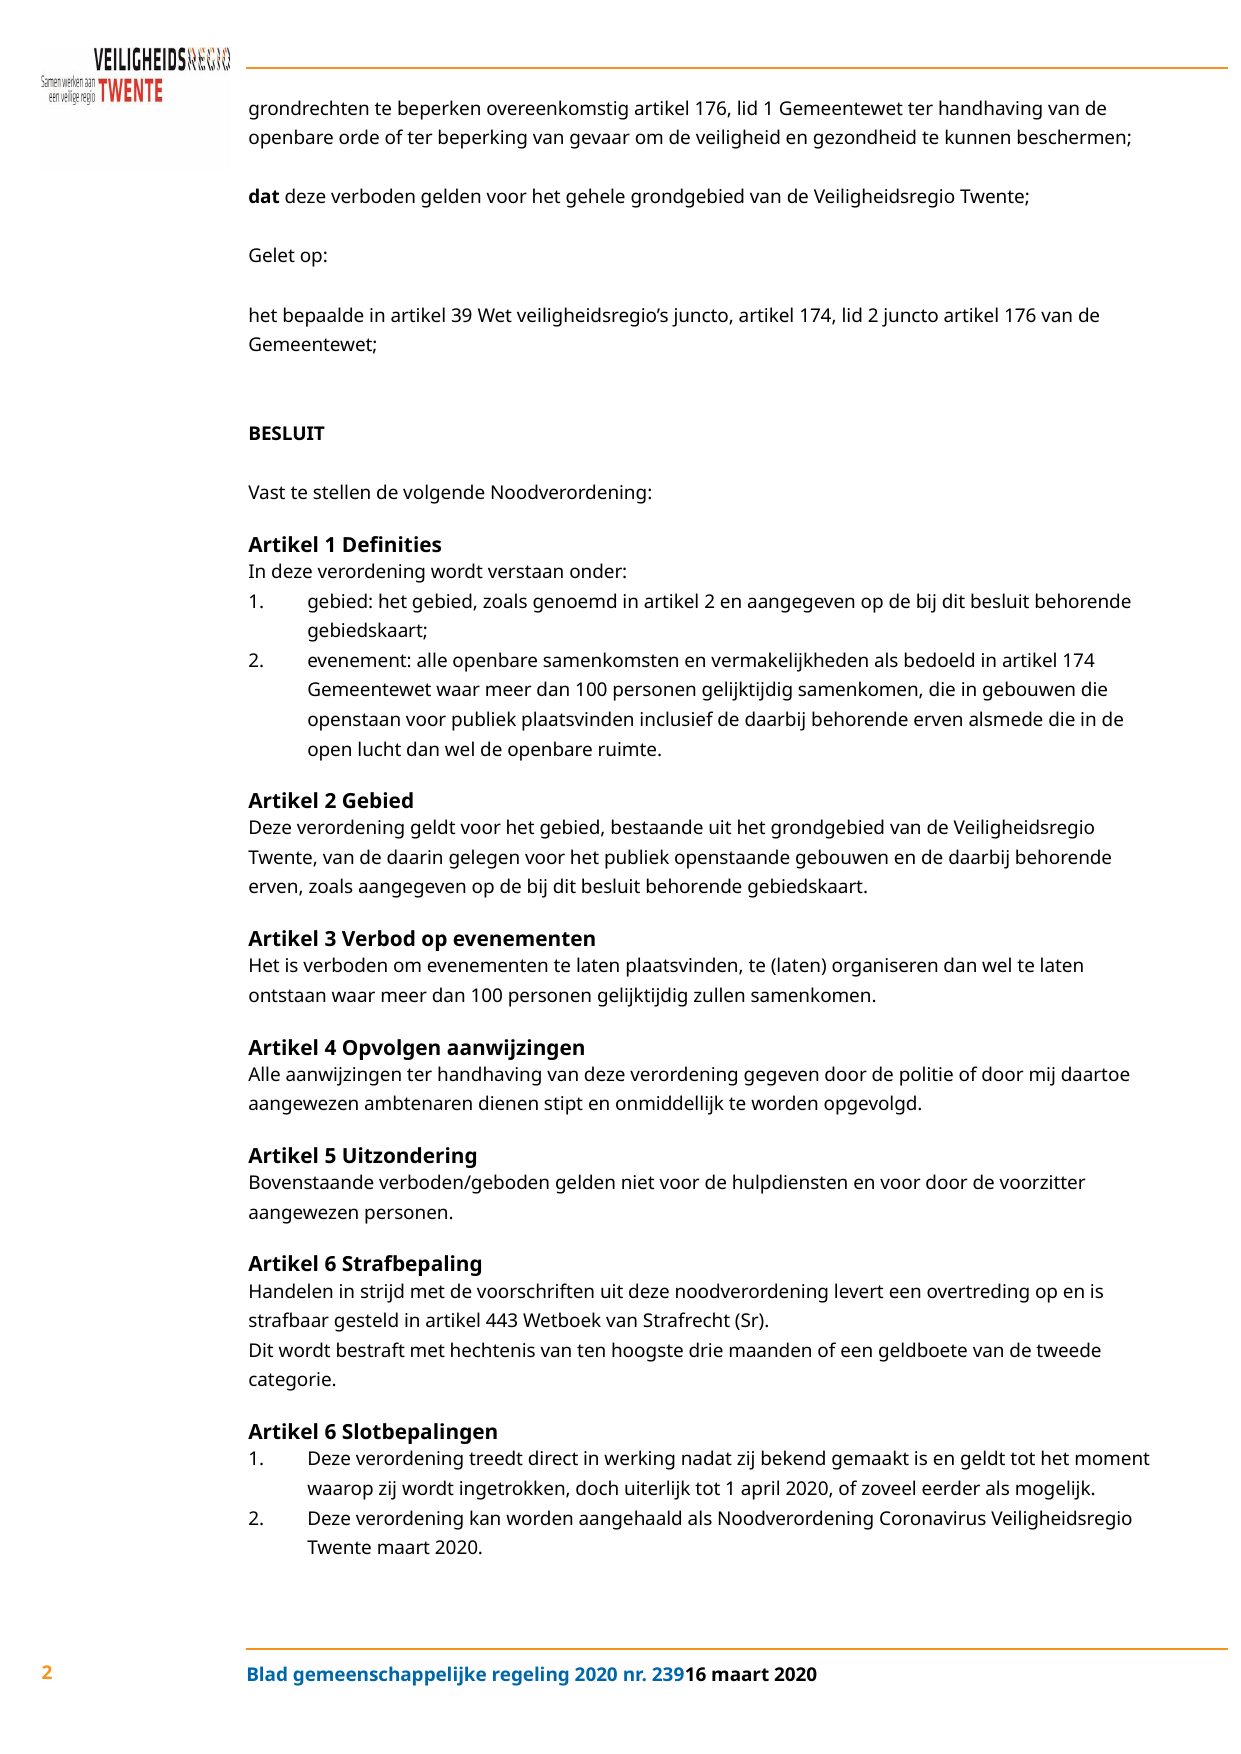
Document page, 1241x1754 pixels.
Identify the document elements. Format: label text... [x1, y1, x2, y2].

picture [41, 47, 231, 172]
text In deze verordening wordt verstaan onder: [248, 558, 1152, 584]
text Vast te stellen de volgende Noodverordening: [248, 479, 1152, 505]
text Het is verboden om evenementen te laten plaatsvinden, te (laten) organiseren dan wel te laten ontstaan waar meer dan 100 personen gelijktijdig zullen samenkomen. [248, 953, 1152, 1008]
text Artikel 4 Opvolgen aanwijzingen [248, 1033, 1152, 1061]
text het bepaalde in artikel 39 Wet veiligheidsregio’s juncto, artikel 174, lid 2 juncto artikel 176 van de Gemeentewet; [248, 302, 1152, 357]
text dat deze verboden gelden voor het gehele grondgebied van de Veiligheidsregio Twente; [248, 183, 1152, 209]
text Gelet op: [248, 243, 1152, 268]
text Alle aanwijzingen ter handhaving van deze verordening gegeven door de politie of door mij daartoe aangewezen ambtenaren dienen stipt en onmiddellijk te worden opgevolgd. [248, 1061, 1152, 1116]
list Deze verordening treedt direct in werking nadat zij bekend gemaakt is en geldt tot het moment waarop zij wordt ingetrokken, doch uiterlijk tot 1 april 2020, of zoveel eerder als mogelijk. [248, 1446, 1152, 1501]
text Artikel 3 Verbod op evenementen [248, 924, 1152, 953]
list Deze verordening kan worden aangehaald als Noodverordening Coronavirus Veiligheidsregio Twente maart 2020. [248, 1505, 1152, 1560]
text BESLUIT [248, 420, 1152, 446]
text Artikel 1 Definities [248, 530, 1152, 558]
list gebied: het gebied, zoals genoemd in artikel 2 en aangegeven op de bij dit besluit behorende gebiedskaart; [248, 588, 1152, 643]
text Dit wordt bestraft met hechtenis van ten hoogste drie maanden of een geldboete van de tweede categorie. [248, 1337, 1152, 1392]
text Artikel 2 Gebied [248, 786, 1152, 814]
list evenement: alle openbare samenkomsten en vermakelijkheden als bedoeld in artikel 174 Gemeentewet waar meer dan 100 personen gelijktijdig samenkomen, die in gebouwen die openstaan voor publiek plaatsvinden inclusief de daarbij behorende erven alsmede die in de open lucht dan wel de openbare ruimte. [248, 647, 1152, 761]
text Deze verordening geldt voor het gebied, bestaande uit het grondgebied van de Veiligheidsregio Twente, van de daarin gelegen voor het publiek openstaande gebouwen en de daarbij behorende erven, zoals aangegeven op de bij dit besluit behorende gebiedskaart. [248, 814, 1152, 899]
text Artikel 5 Uitzondering [248, 1141, 1152, 1169]
text Artikel 6 Strafbepaling [248, 1249, 1152, 1278]
text Bovenstaande verboden/geboden gelden niet voor de hulpdiensten en voor door de voorzitter aangewezen personen. [248, 1169, 1152, 1225]
text Artikel 6 Slotbepalingen [248, 1417, 1152, 1446]
text grondrechten te beperken overeenkomstig artikel 176, lid 1 Gemeentewet ter handhaving van de openbare orde of ter beperking van gevaar om de veiligheid en gezondheid te kunnen beschermen; [248, 95, 1152, 150]
text Handelen in strijd met de voorschriften uit deze noodverordening levert een overtreding op en is strafbaar gesteld in artikel 443 Wetboek van Strafrecht (Sr). [248, 1278, 1152, 1333]
